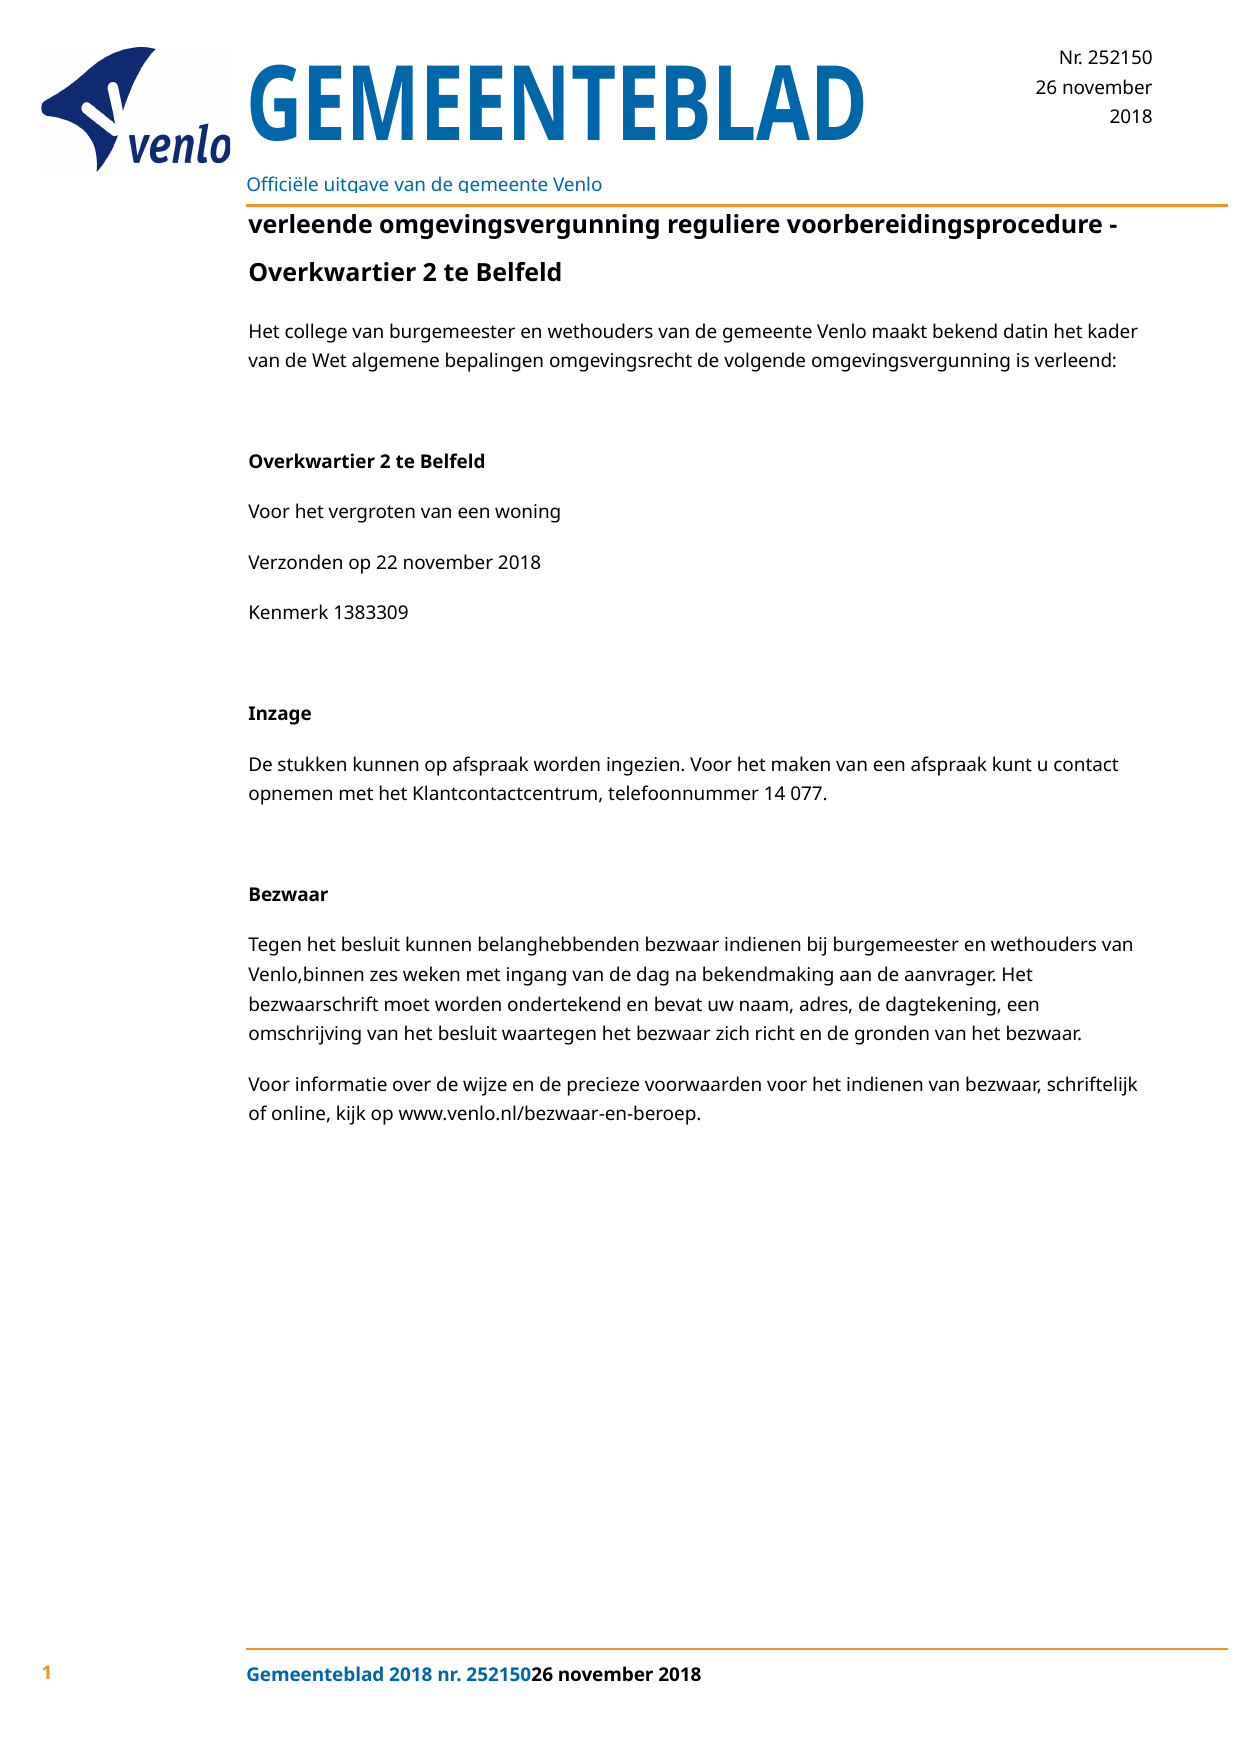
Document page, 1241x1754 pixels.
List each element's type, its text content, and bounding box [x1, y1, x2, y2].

text Tegen het besluit kunnen belanghebbenden bezwaar indienen bij burgemeester en wethouders van Venlo,binnen zes weken met ingang van de dag na bekendmaking aan de aanvrager. Het bezwaarschrift moet worden ondertekend en bevat uw naam, adres, de dagtekening, een omschrijving van het besluit waartegen het bezwaar zich richt en de gronden van het bezwaar. [248, 932, 1152, 1046]
picture [41, 47, 231, 172]
text Bezwaar [248, 881, 1152, 907]
text Inzage [248, 700, 1152, 726]
text verleende omgevingsvergunning reguliere voorbereidingsprocedure - Overkwartier 2 te Belfeld [248, 207, 1152, 288]
text Voor informatie over de wijze en de precieze voorwaarden voor het indienen van bezwaar, schriftelijk of online, kijk op www.venlo.nl/bezwaar-en-beroep. [248, 1071, 1152, 1126]
text De stukken kunnen op afspraak worden ingezien. Voor het maken van een afspraak kunt u contact opnemen met het Klantcontactcentrum, telefoonnummer 14 077. [248, 751, 1152, 806]
text Het college van burgemeester en wethouders van de gemeente Venlo maakt bekend datin het kader van de Wet algemene bepalingen omgevingsrecht de volgende omgevingsvergunning is verleend: [248, 318, 1152, 373]
text Verzonden op 22 november 2018 [248, 549, 1152, 575]
text Voor het vergroten van een woning [248, 499, 1152, 524]
text Overkwartier 2 te Belfeld [248, 448, 1152, 474]
text Kenmerk 1383309 [248, 599, 1152, 625]
